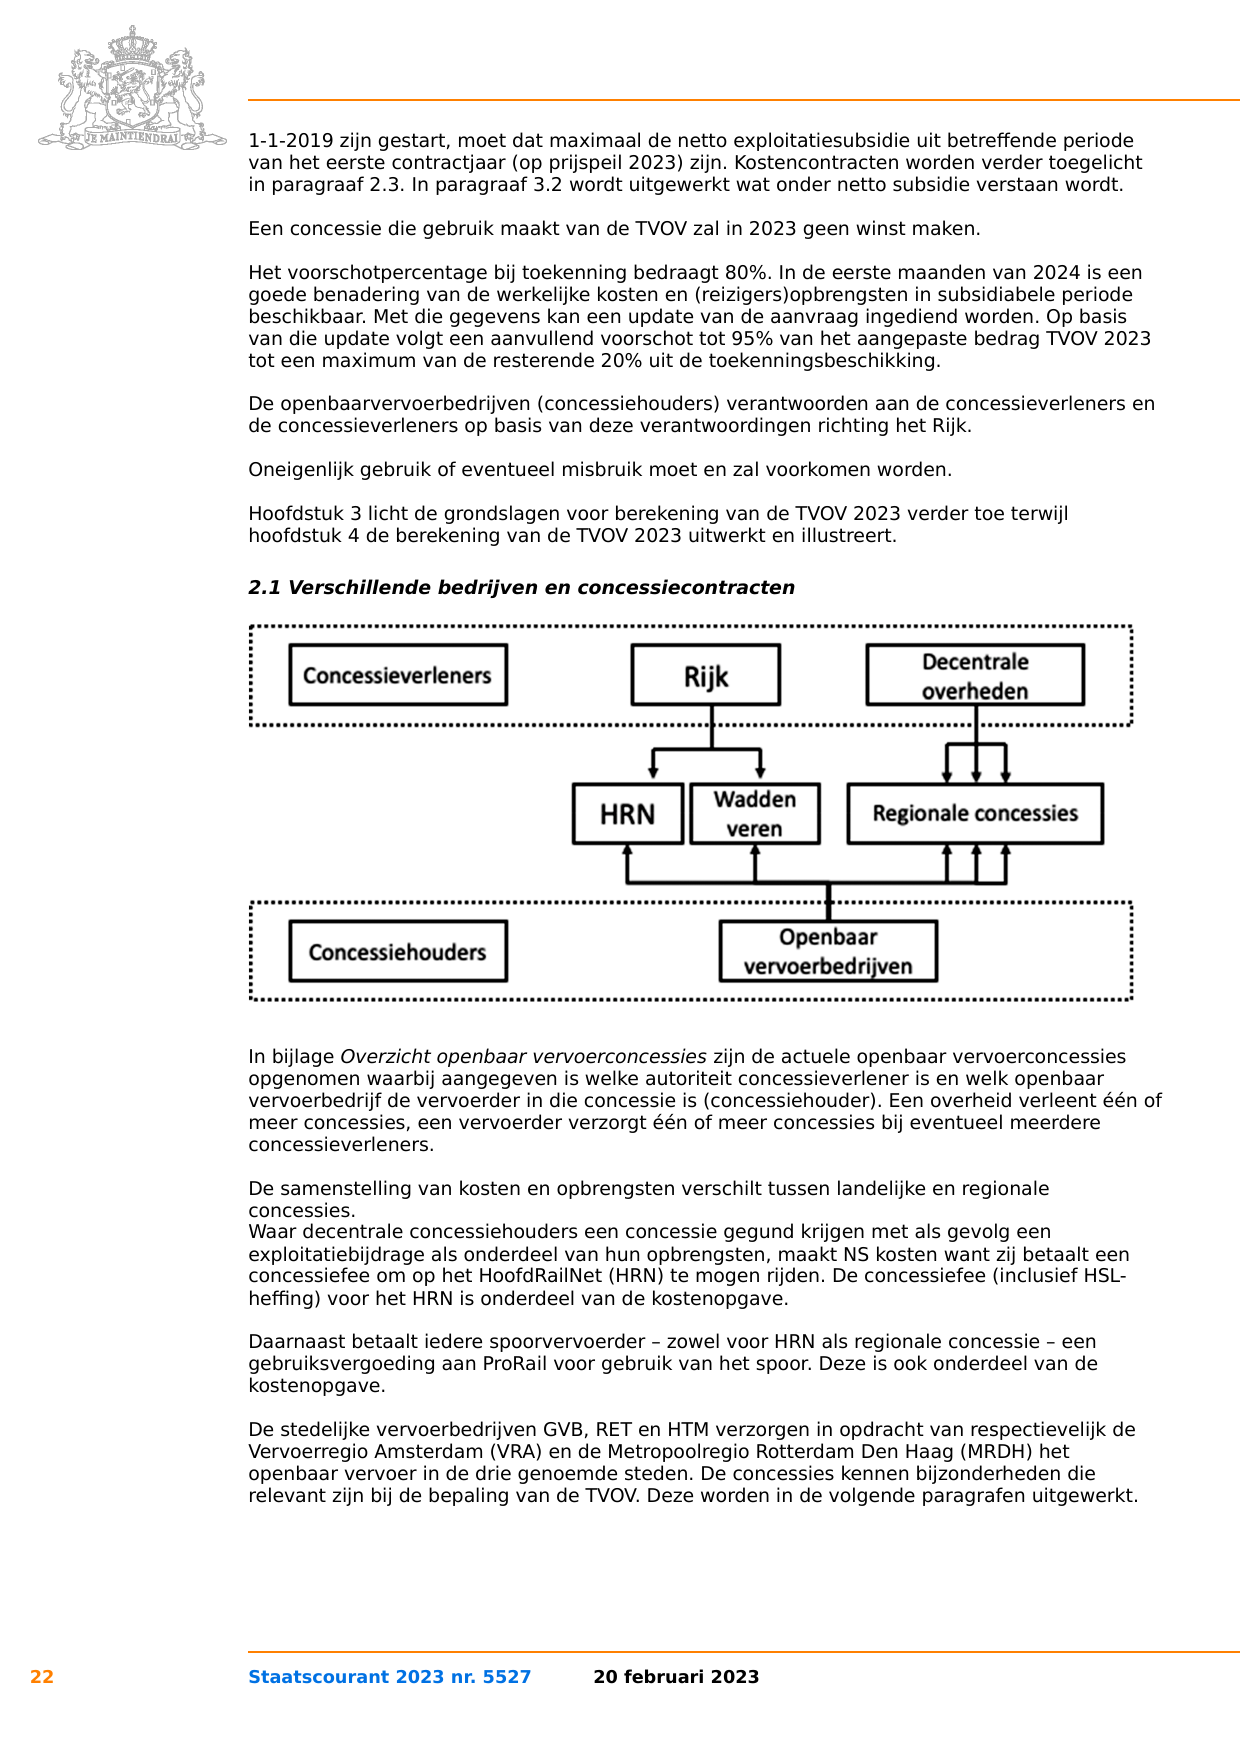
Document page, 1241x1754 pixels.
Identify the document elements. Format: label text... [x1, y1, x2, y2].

text De samenstelling van kosten en opbrengsten verschilt tussen landelijke en regionale concessies. [248, 1177, 1163, 1221]
text De openbaarvervoerbedrijven (concessiehouders) verantwoorden aan de concessieverleners en de concessieverleners op basis van deze verantwoordingen richting het Rijk. [248, 393, 1163, 437]
picture [38, 25, 227, 150]
text Daarnaast betaalt iedere spoorvervoerder – zowel voor HRN als regionale concessie – een gebruiksvergoeding aan ProRail voor gebruik van het spoor. Deze is ook onderdeel van de kostenopgave. [248, 1331, 1163, 1397]
text Waar decentrale concessiehouders een concessie gegund krijgen met als gevolg een exploitatiebijdrage als onderdeel van hun opbrengsten, maakt NS kosten want zij betaalt een concessiefee om op het HoofdRailNet (HRN) te mogen rijden. De concessiefee (inclusief HSL-heffing) voor het HRN is onderdeel van de kostenopgave. [248, 1221, 1163, 1309]
text Het voorschotpercentage bij toekenning bedraagt 80%. In de eerste maanden van 2024 is een goede benadering van de werkelijke kosten en (reizigers)opbrengsten in subsidiabele periode beschikbaar. Met die gegevens kan een update van de aanvraag ingediend worden. Op basis van die update volgt een aanvullend voorschot tot 95% van het aangepaste bedrag TVOV 2023 tot een maximum van de resterende 20% uit de toekenningsbeschikking. [248, 262, 1163, 371]
text Een concessie die gebruik maakt van de TVOV zal in 2023 geen winst maken. [248, 218, 1163, 240]
picture [248, 623, 1134, 1002]
text 1-1-2019 zijn gestart, moet dat maximaal de netto exploitatiesubsidie uit betreffende periode van het eerste contractjaar (op prijspeil 2023) zijn. Kostencontracten worden verder toegelicht in paragraaf 2.3. In paragraaf 3.2 wordt uitgewerkt wat onder netto subsidie verstaan wordt. [248, 130, 1163, 196]
text Hoofdstuk 3 licht de grondslagen voor berekening van de TVOV 2023 verder toe terwijl hoofdstuk 4 de berekening van de TVOV 2023 uitwerkt en illustreert. [248, 503, 1163, 547]
text In bijlage Overzicht openbaar vervoerconcessies zijn de actuele openbaar vervoerconcessies opgenomen waarbij aangegeven is welke autoriteit concessieverlener is en welk openbaar vervoerbedrijf de vervoerder in die concessie is (concessiehouder). Een overheid verleent één of meer concessies, een vervoerder verzorgt één of meer concessies bij eventueel meerdere concessieverleners. [248, 1046, 1163, 1156]
subtitle 2.1 Verschillende bedrijven en concessiecontracten [248, 577, 1163, 599]
text De stedelijke vervoerbedrijven GVB, RET en HTM verzorgen in opdracht van respectievelijk de Vervoerregio Amsterdam (VRA) en de Metropoolregio Rotterdam Den Haag (MRDH) het openbaar vervoer in de drie genoemde steden. De concessies kennen bijzonderheden die relevant zijn bij de bepaling van de TVOV. Deze worden in de volgende paragrafen uitgewerkt. [248, 1419, 1163, 1507]
text Oneigenlijk gebruik of eventueel misbruik moet en zal voorkomen worden. [248, 459, 1163, 481]
